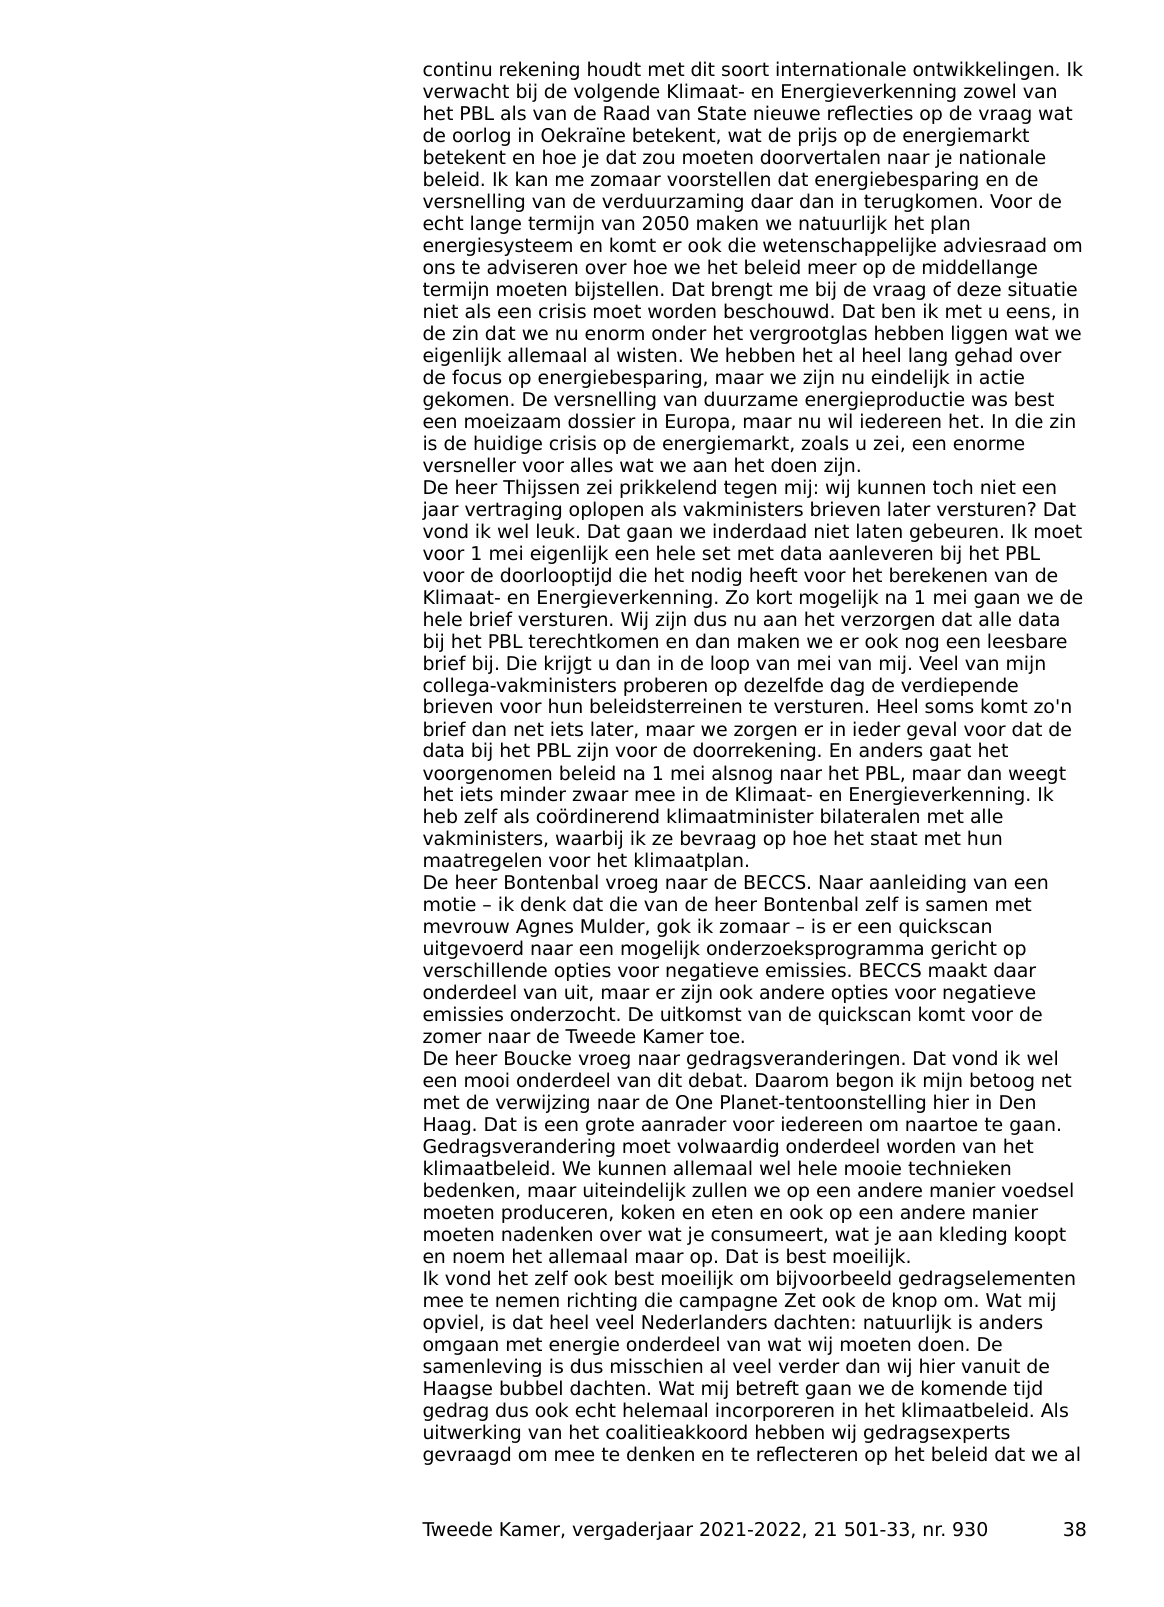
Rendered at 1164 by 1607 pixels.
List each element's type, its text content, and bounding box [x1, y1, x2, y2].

text continu rekening houdt met dit soort internationale ontwikkelingen. Ik verwacht bij de volgende Klimaat- en Energieverkenning zowel van het PBL als van de Raad van State nieuwe reflecties op de vraag wat de oorlog in Oekraïne betekent, wat de prijs op de energiemarkt betekent en hoe je dat zou moeten doorvertalen naar je nationale beleid. Ik kan me zomaar voorstellen dat energiebesparing en de versnelling van de verduurzaming daar dan in terugkomen. Voor de echt lange termijn van 2050 maken we natuurlijk het plan energiesysteem en komt er ook die wetenschappelijke adviesraad om ons te adviseren over hoe we het beleid meer op de middellange termijn moeten bijstellen. Dat brengt me bij de vraag of deze situatie niet als een crisis moet worden beschouwd. Dat ben ik met u eens, in de zin dat we nu enorm onder het vergrootglas hebben liggen wat we eigenlijk allemaal al wisten. We hebben het al heel lang gehad over de focus op energiebesparing, maar we zijn nu eindelijk in actie gekomen. De versnelling van duurzame energieproductie was best een moeizaam dossier in Europa, maar nu wil iedereen het. In die zin is de huidige crisis op de energiemarkt, zoals u zei, een enorme versneller voor alles wat we aan het doen zijn. [422, 59, 1087, 477]
text Ik vond het zelf ook best moeilijk om bijvoorbeeld gedragselementen mee te nemen richting die campagne Zet ook de knop om. Wat mij opviel, is dat heel veel Nederlanders dachten: natuurlijk is anders omgaan met energie onderdeel van wat wij moeten doen. De samenleving is dus misschien al veel verder dan wij hier vanuit de Haagse bubbel dachten. Wat mij betreft gaan we de komende tijd gedrag dus ook echt helemaal incorporeren in het klimaatbeleid. Als uitwerking van het coalitieakkoord hebben wij gedragsexperts gevraagd om mee te denken en te reflecteren op het beleid dat we al [422, 1268, 1087, 1466]
text De heer Boucke vroeg naar gedragsveranderingen. Dat vond ik wel een mooi onderdeel van dit debat. Daarom begon ik mijn betoog net met de verwijzing naar de One Planet-tentoonstelling hier in Den Haag. Dat is een grote aanrader voor iedereen om naartoe te gaan. Gedragsverandering moet volwaardig onderdeel worden van het klimaatbeleid. We kunnen allemaal wel hele mooie technieken bedenken, maar uiteindelijk zullen we op een andere manier voedsel moeten produceren, koken en eten en ook op een andere manier moeten nadenken over wat je consumeert, wat je aan kleding koopt en noem het allemaal maar op. Dat is best moeilijk. [422, 1048, 1087, 1268]
text De heer Thijssen zei prikkelend tegen mij: wij kunnen toch niet een jaar vertraging oplopen als vakministers brieven later versturen? Dat vond ik wel leuk. Dat gaan we inderdaad niet laten gebeuren. Ik moet voor 1 mei eigenlijk een hele set met data aanleveren bij het PBL voor de doorlooptijd die het nodig heeft voor het berekenen van de Klimaat- en Energieverkenning. Zo kort mogelijk na 1 mei gaan we de hele brief versturen. Wij zijn dus nu aan het verzorgen dat alle data bij het PBL terechtkomen en dan maken we er ook nog een leesbare brief bij. Die krijgt u dan in de loop van mei van mij. Veel van mijn collega-vakministers proberen op dezelfde dag de verdiepende brieven voor hun beleidsterreinen te versturen. Heel soms komt zo'n brief dan net iets later, maar we zorgen er in ieder geval voor dat de data bij het PBL zijn voor de doorrekening. En anders gaat het voorgenomen beleid na 1 mei alsnog naar het PBL, maar dan weegt het iets minder zwaar mee in de Klimaat- en Energieverkenning. Ik heb zelf als coördinerend klimaatminister bilateralen met alle vakministers, waarbij ik ze bevraag op hoe het staat met hun maatregelen voor het klimaatplan. [422, 477, 1087, 872]
text De heer Bontenbal vroeg naar de BECCS. Naar aanleiding van een motie – ik denk dat die van de heer Bontenbal zelf is samen met mevrouw Agnes Mulder, gok ik zomaar – is er een quickscan uitgevoerd naar een mogelijk onderzoeksprogramma gericht op verschillende opties voor negatieve emissies. BECCS maakt daar onderdeel van uit, maar er zijn ook andere opties voor negatieve emissies onderzocht. De uitkomst van de quickscan komt voor de zomer naar de Tweede Kamer toe. [422, 872, 1087, 1048]
